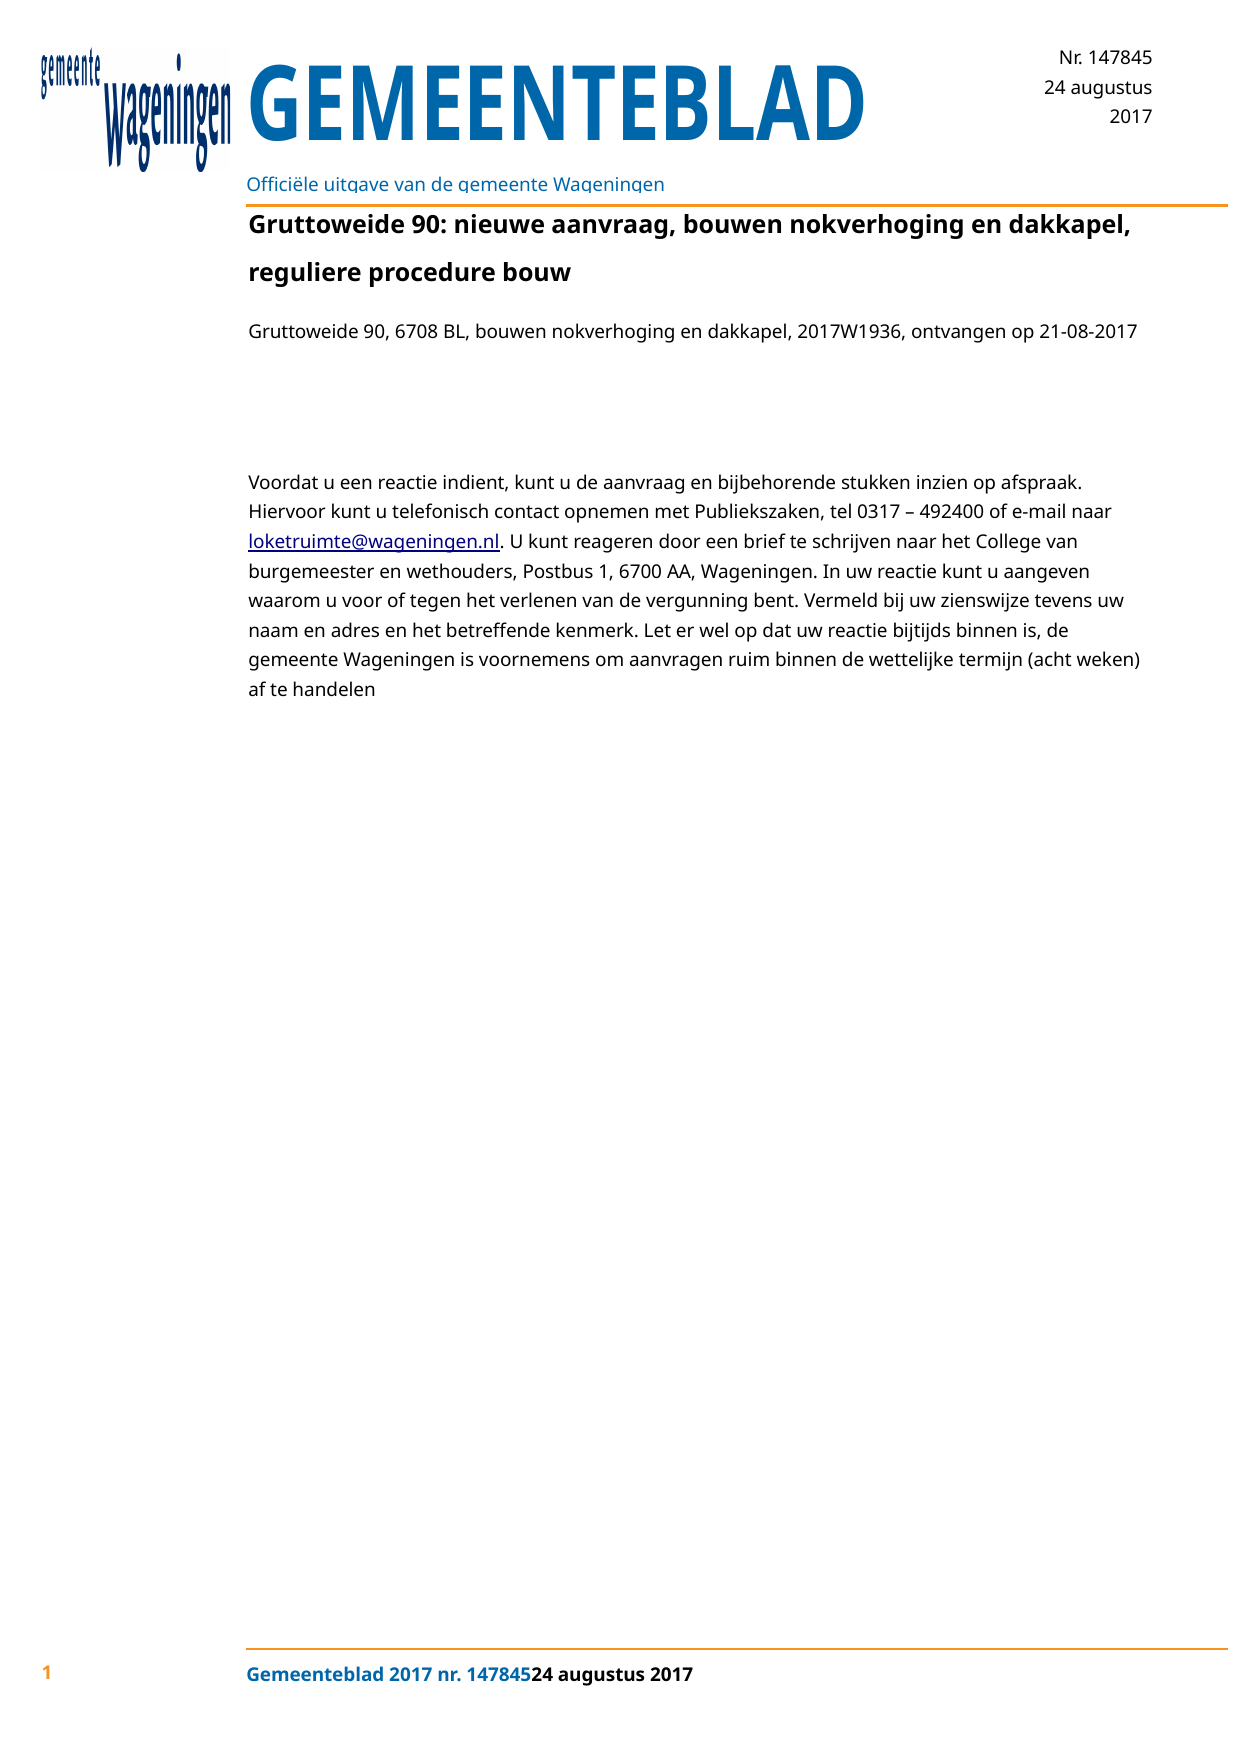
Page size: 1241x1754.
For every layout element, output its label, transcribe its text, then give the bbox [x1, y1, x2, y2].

text Gruttoweide 90: nieuwe aanvraag, bouwen nokverhoging en dakkapel, reguliere procedure bouw [248, 207, 1152, 288]
picture [41, 47, 231, 172]
text Gruttoweide 90, 6708 BL, bouwen nokverhoging en dakkapel, 2017W1936, ontvangen op 21-08-2017 [248, 318, 1152, 344]
text Voordat u een reactie indient, kunt u de aanvraag en bijbehorende stukken inzien op afspraak. Hiervoor kunt u telefonisch contact opnemen met Publiekszaken, tel 0317 – 492400 of e-mail naar loketruimte@wageningen.nl. U kunt reageren door een brief te schrijven naar het College van burgemeester en wethouders, Postbus 1, 6700 AA, Wageningen. In uw reactie kunt u aangeven waarom u voor of tegen het verlenen van de vergunning bent. Vermeld bij uw zienswijze tevens uw naam en adres en het betreffende kenmerk. Let er wel op dat uw reactie bijtijds binnen is, de gemeente Wageningen is voornemens om aanvragen ruim binnen de wettelijke termijn (acht weken) af te handelen [248, 469, 1152, 702]
